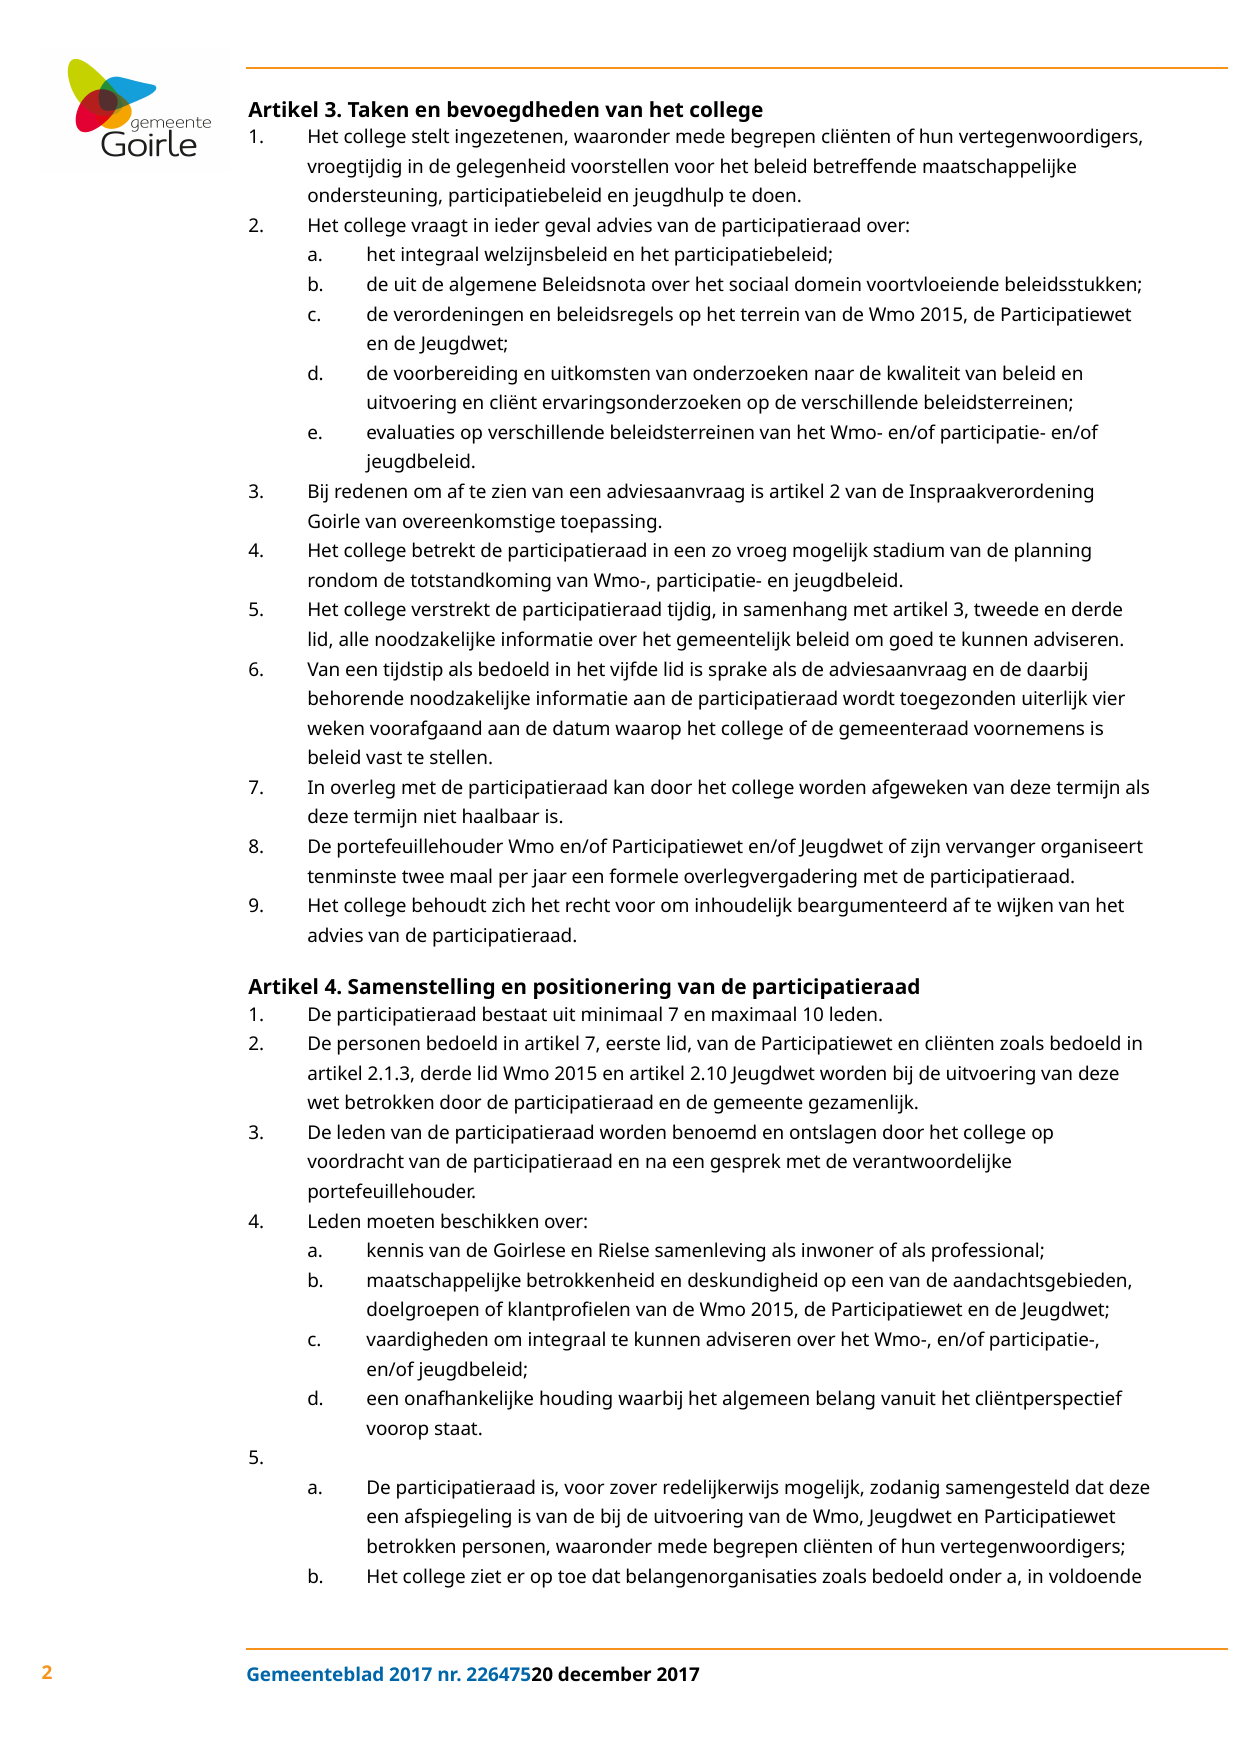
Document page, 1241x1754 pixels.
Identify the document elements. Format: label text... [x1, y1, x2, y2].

list Van een tijdstip als bedoeld in het vijfde lid is sprake als de adviesaanvraag en de daarbij behorende noodzakelijke informatie aan de participatieraad wordt toegezonden uiterlijk vier weken voorafgaand aan de datum waarop het college of de gemeenteraad voornemens is beleid vast te stellen. [248, 656, 1152, 770]
list de verordeningen en beleidsregels op het terrein van de Wmo 2015, de Participatiewet en de Jeugdwet; [307, 301, 1152, 356]
list Het college vraagt in ieder geval advies van de participatieraad over: [248, 212, 1152, 238]
list Het college ziet er op toe dat belangenorganisaties zoals bedoeld onder a, in voldoende [307, 1563, 1152, 1589]
list Bij redenen om af te zien van een adviesaanvraag is artikel 2 van de Inspraakverordening Goirle van overeenkomstige toepassing. [248, 478, 1152, 533]
list de uit de algemene Beleidsnota over het sociaal domein voortvloeiende beleidsstukken; [307, 271, 1152, 297]
picture [41, 47, 231, 172]
list het integraal welzijnsbeleid en het participatiebeleid; [307, 242, 1152, 267]
list De leden van de participatieraad worden benoemd en ontslagen door het college op voordracht van de participatieraad en na een gesprek met de verantwoordelijke portefeuillehouder. [248, 1119, 1152, 1204]
list maatschappelijke betrokkenheid en deskundigheid op een van de aandachtsgebieden, doelgroepen of klantprofielen van de Wmo 2015, de Participatiewet en de Jeugdwet; [307, 1267, 1152, 1322]
list kennis van de Goirlese en Rielse samenleving als inwoner of als professional; [307, 1237, 1152, 1263]
list de voorbereiding en uitkomsten van onderzoeken naar de kwaliteit van beleid en uitvoering en cliënt ervaringsonderzoeken op de verschillende beleidsterreinen; [307, 360, 1152, 415]
list De personen bedoeld in artikel 7, eerste lid, van de Participatiewet en cliënten zoals bedoeld in artikel 2.1.3, derde lid Wmo 2015 en artikel 2.10 Jeugdwet worden bij de uitvoering van deze wet betrokken door de participatieraad en de gemeente gezamenlijk. [248, 1030, 1152, 1115]
list Leden moeten beschikken over: [248, 1208, 1152, 1234]
list De participatieraad is, voor zover redelijkerwijs mogelijk, zodanig samengesteld dat deze een afspiegeling is van de bij de uitvoering van de Wmo, Jeugdwet en Participatiewet betrokken personen, waaronder mede begrepen cliënten of hun vertegenwoordigers; [307, 1474, 1152, 1559]
list Het college verstrekt de participatieraad tijdig, in samenhang met artikel 3, tweede en derde lid, alle noodzakelijke informatie over het gemeentelijk beleid om goed te kunnen adviseren. [248, 597, 1152, 652]
list evaluaties op verschillende beleidsterreinen van het Wmo- en/of participatie- en/of jeugdbeleid. [307, 419, 1152, 474]
list In overleg met de participatieraad kan door het college worden afgeweken van deze termijn als deze termijn niet haalbaar is. [248, 774, 1152, 829]
text Artikel 3. Taken en bevoegdheden van het college [248, 95, 1152, 123]
list Het college stelt ingezetenen, waaronder mede begrepen cliënten of hun vertegenwoordigers, vroegtijdig in de gelegenheid voorstellen voor het beleid betreffende maatschappelijke ondersteuning, participatiebeleid en jeugdhulp te doen. [248, 123, 1152, 208]
list De participatieraad bestaat uit minimaal 7 en maximaal 10 leden. [248, 1001, 1152, 1027]
list vaardigheden om integraal te kunnen adviseren over het Wmo-, en/of participatie-, en/of jeugdbeleid; [307, 1326, 1152, 1382]
text Artikel 4. Samenstelling en positionering van de participatieraad [248, 972, 1152, 1001]
list Het college betrekt de participatieraad in een zo vroeg mogelijk stadium van de planning rondom de totstandkoming van Wmo-, participatie- en jeugdbeleid. [248, 537, 1152, 593]
list een onafhankelijke houding waarbij het algemeen belang vanuit het cliëntperspectief voorop staat. [307, 1385, 1152, 1441]
list Het college behoudt zich het recht voor om inhoudelijk beargumenteerd af te wijken van het advies van de participatieraad. [248, 892, 1152, 948]
list De portefeuillehouder Wmo en/of Participatiewet en/of Jeugdwet of zijn vervanger organiseert tenminste twee maal per jaar een formele overlegvergadering met de participatieraad. [248, 833, 1152, 888]
